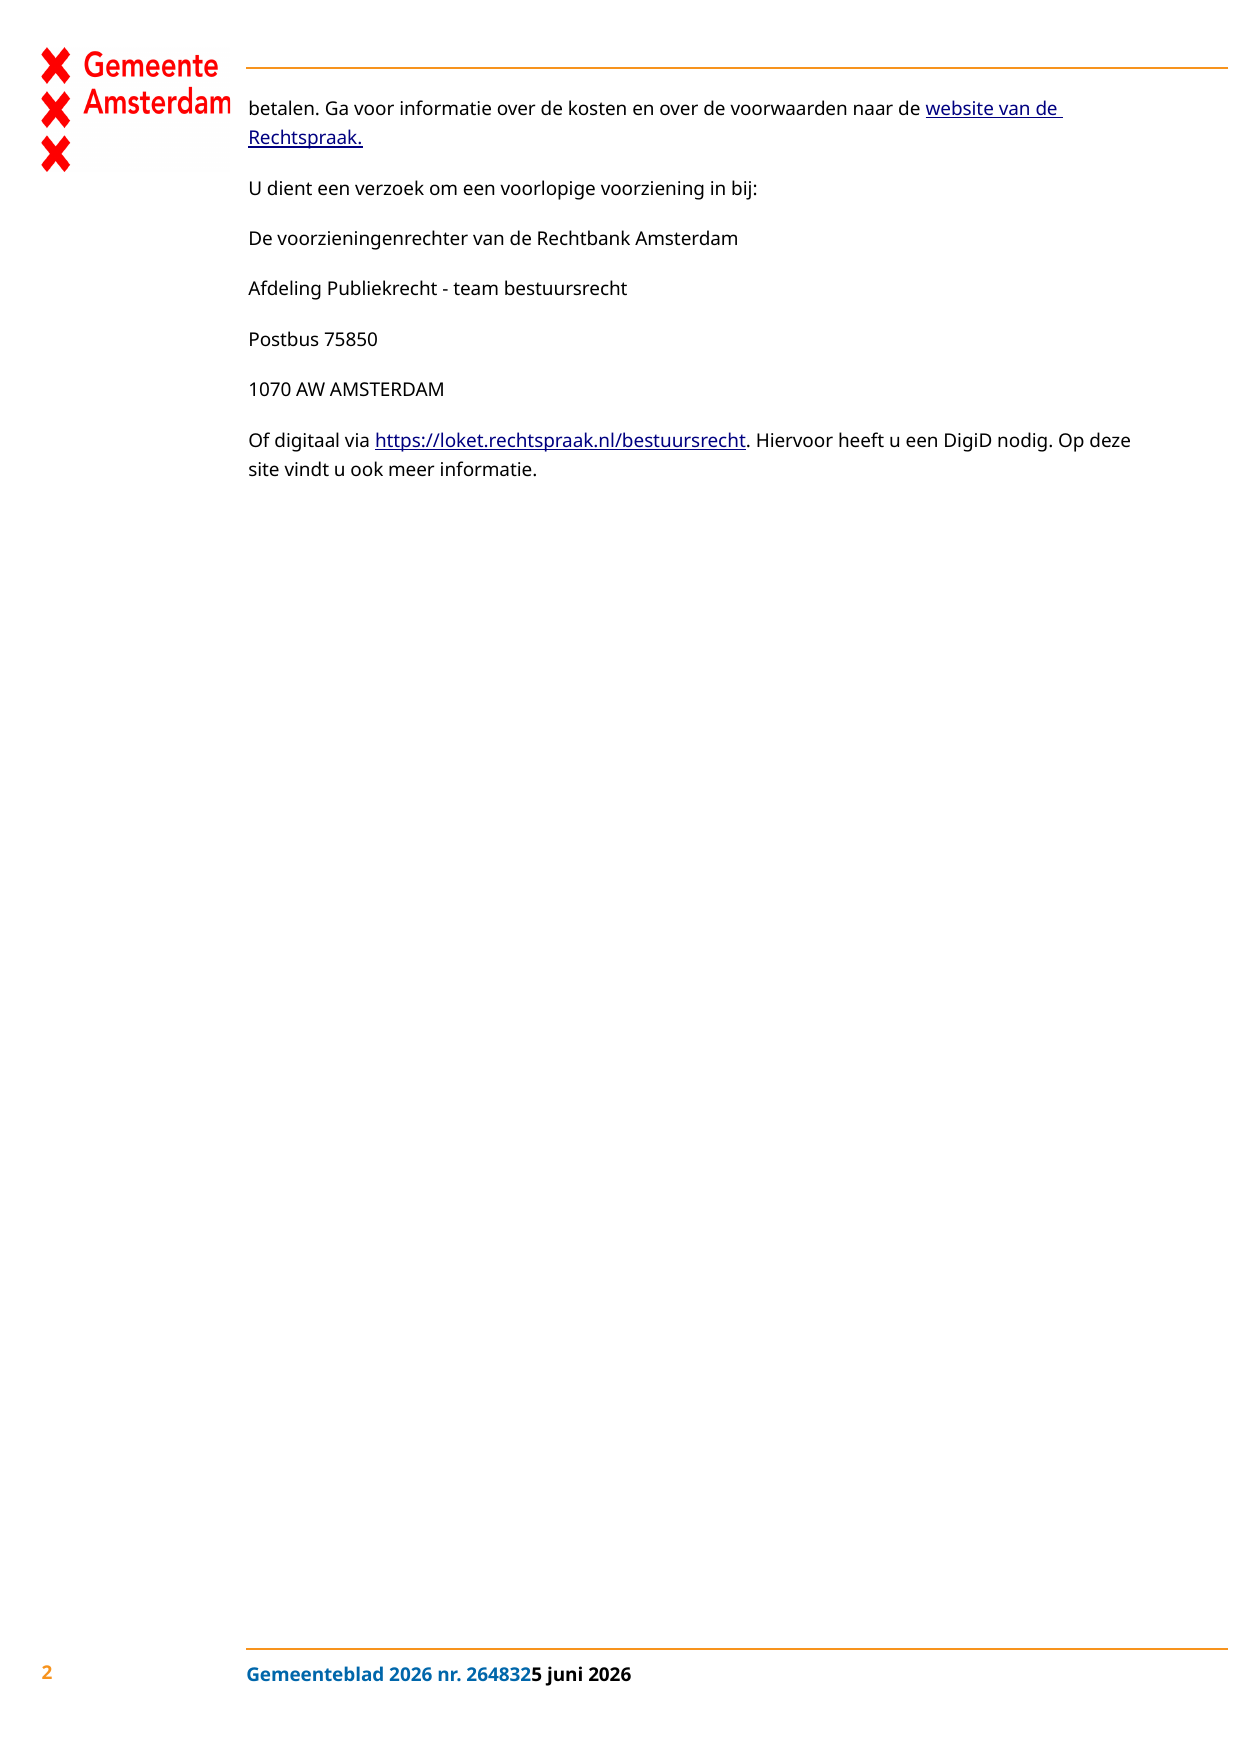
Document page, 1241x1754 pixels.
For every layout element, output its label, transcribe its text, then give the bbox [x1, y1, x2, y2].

text De voorzieningenrechter van de Rechtbank Amsterdam [248, 225, 1152, 251]
picture [41, 47, 231, 172]
text 1070 AW AMSTERDAM [248, 376, 1152, 402]
text U dient een verzoek om een voorlopige voorziening in bij: [248, 175, 1152, 201]
text betalen. Ga voor informatie over de kosten en over de voorwaarden naar de website van de Rechtspraak. [248, 95, 1152, 150]
text Afdeling Publiekrecht - team bestuursrecht [248, 276, 1152, 301]
text Of digitaal via https://loket.rechtspraak.nl/bestuursrecht. Hiervoor heeft u een DigiD nodig. Op deze site vindt u ook meer informatie. [248, 427, 1152, 482]
text Postbus 75850 [248, 326, 1152, 352]
